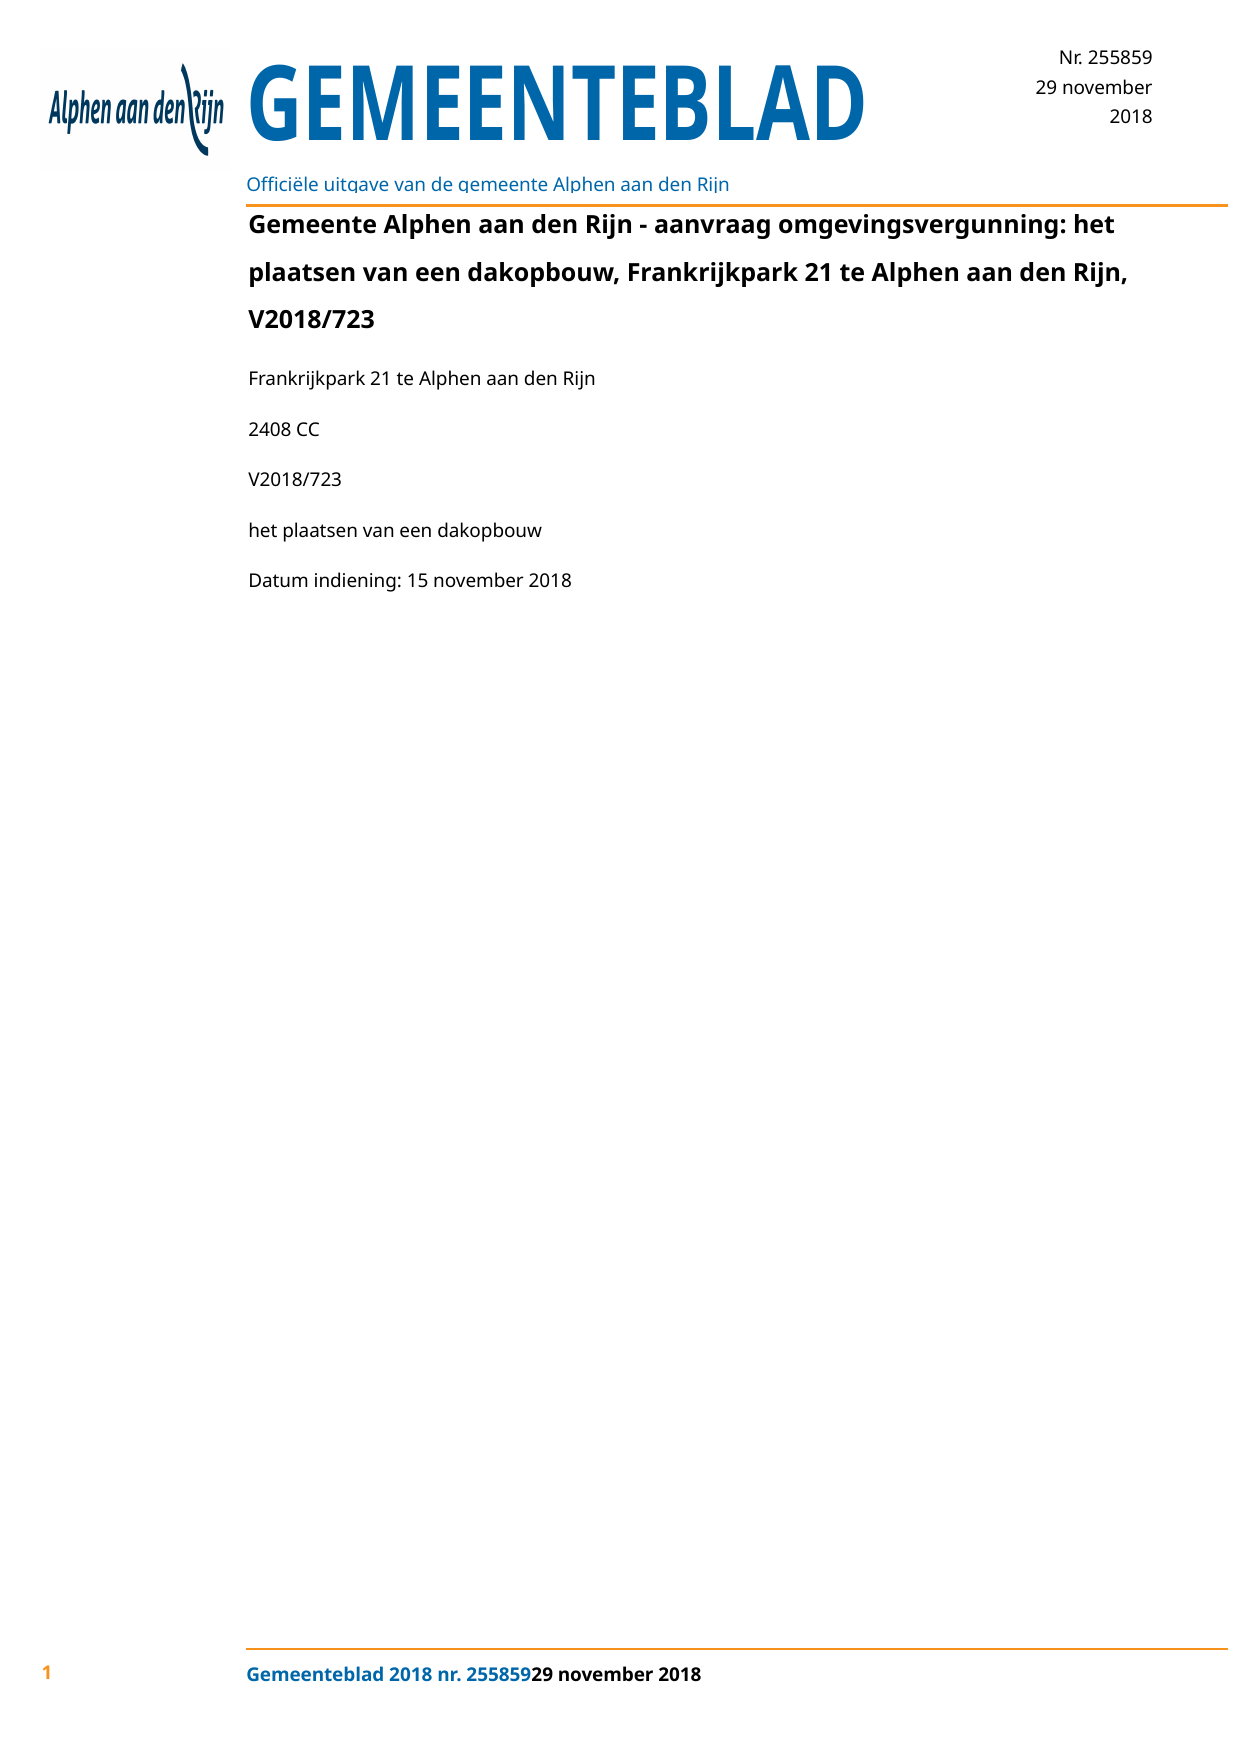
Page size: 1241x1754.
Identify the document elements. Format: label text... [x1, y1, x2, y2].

picture [41, 47, 231, 172]
text het plaatsen van een dakopbouw [248, 517, 1152, 542]
text V2018/723 [248, 466, 1152, 492]
text Datum indiening: 15 november 2018 [248, 567, 1152, 593]
text Frankrijkpark 21 te Alphen aan den Rijn [248, 366, 1152, 391]
text Gemeente Alphen aan den Rijn - aanvraag omgevingsvergunning: het plaatsen van een dakopbouw, Frankrijkpark 21 te Alphen aan den Rijn, V2018/723 [248, 207, 1152, 336]
text 2408 CC [248, 416, 1152, 442]
